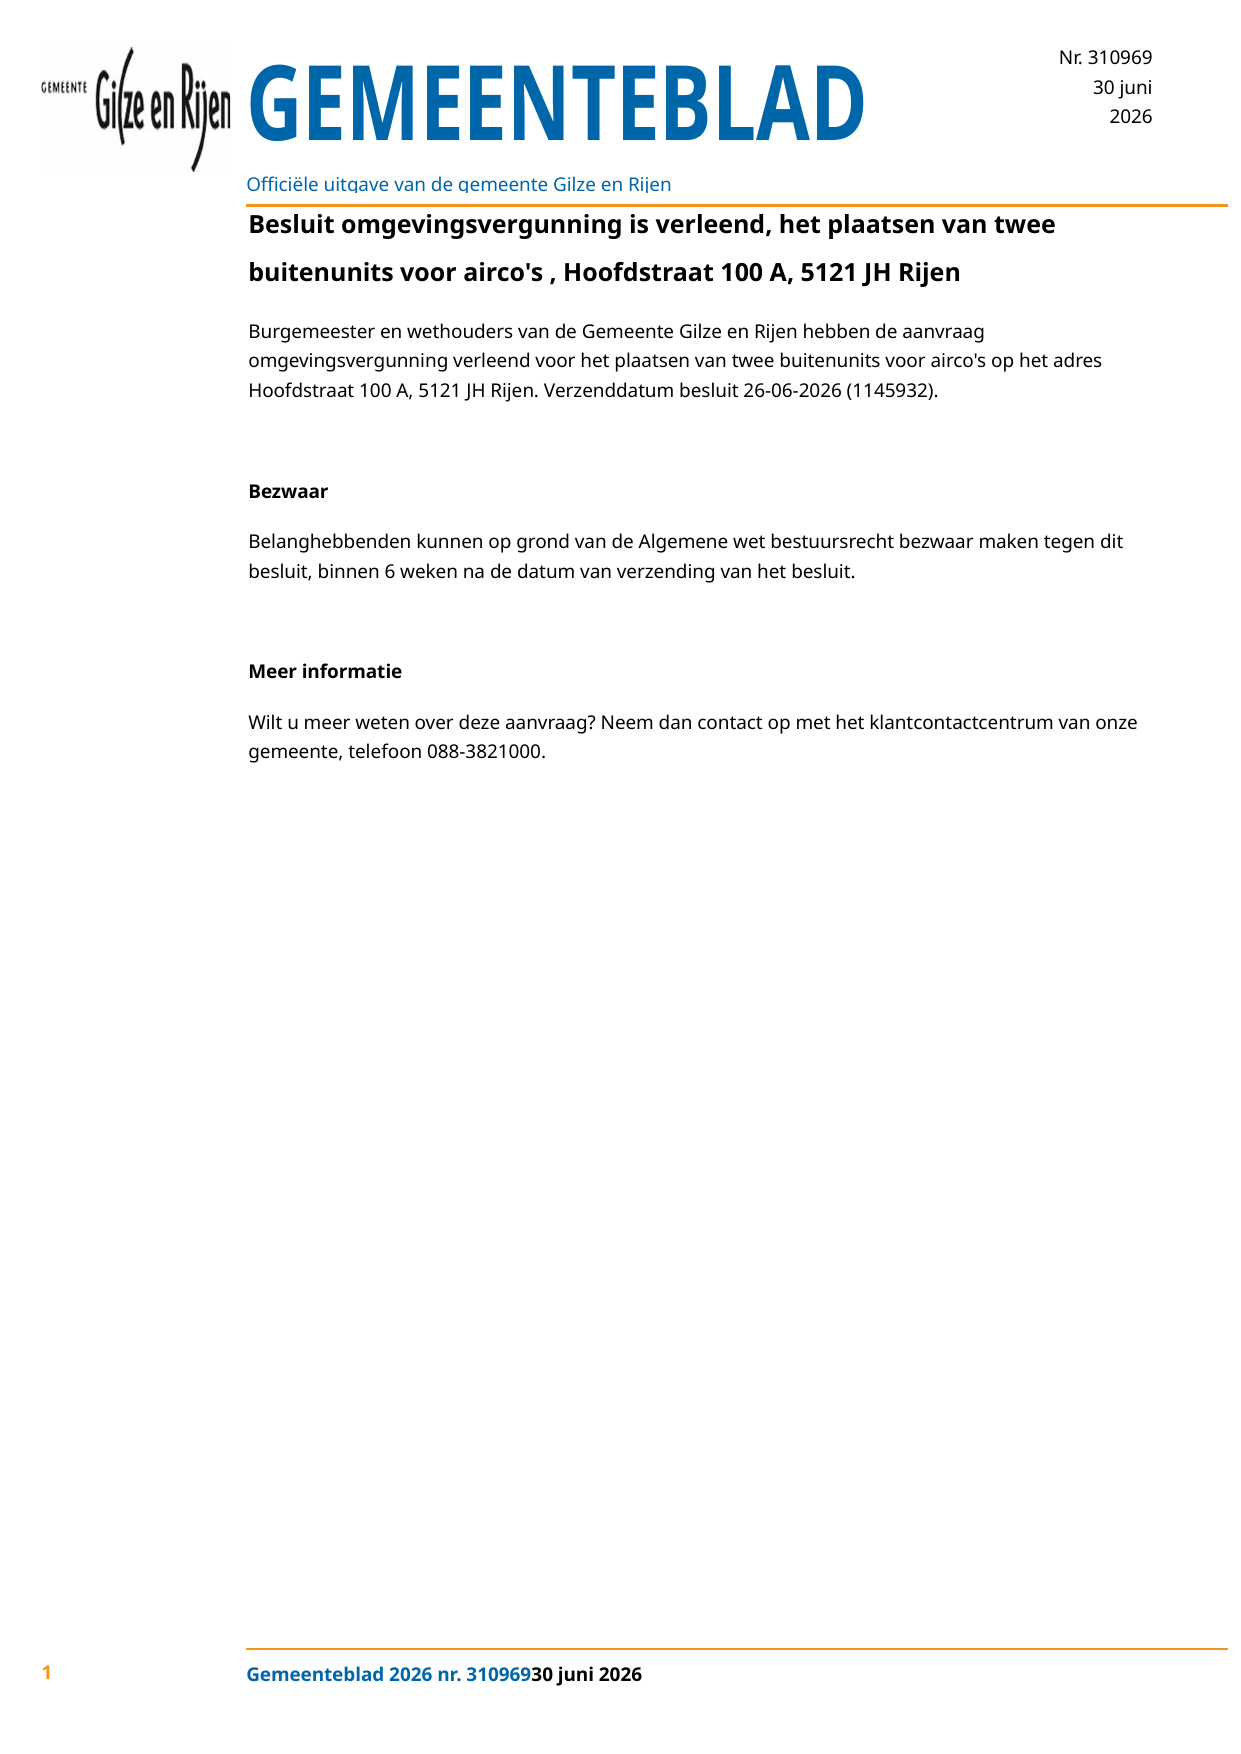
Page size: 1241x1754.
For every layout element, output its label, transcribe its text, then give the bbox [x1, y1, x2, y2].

text Burgemeester en wethouders van de Gemeente Gilze en Rijen hebben de aanvraag omgevingsvergunning verleend voor het plaatsen van twee buitenunits voor airco's op het adres Hoofdstraat 100 A, 5121 JH Rijen. Verzenddatum besluit 26-06-2026 (1145932). [248, 318, 1152, 403]
text Besluit omgevingsvergunning is verleend, het plaatsen van twee buitenunits voor airco's , Hoofdstraat 100 A, 5121 JH Rijen [248, 207, 1152, 288]
text Wilt u meer weten over deze aanvraag? Neem dan contact op met het klantcontactcentrum van onze gemeente, telefoon 088-3821000. [248, 709, 1152, 764]
text Bezwaar [248, 478, 1152, 504]
picture [41, 47, 231, 172]
text Belanghebbenden kunnen op grond van de Algemene wet bestuursrecht bezwaar maken tegen dit besluit, binnen 6 weken na de datum van verzending van het besluit. [248, 528, 1152, 584]
text Meer informatie [248, 659, 1152, 684]
